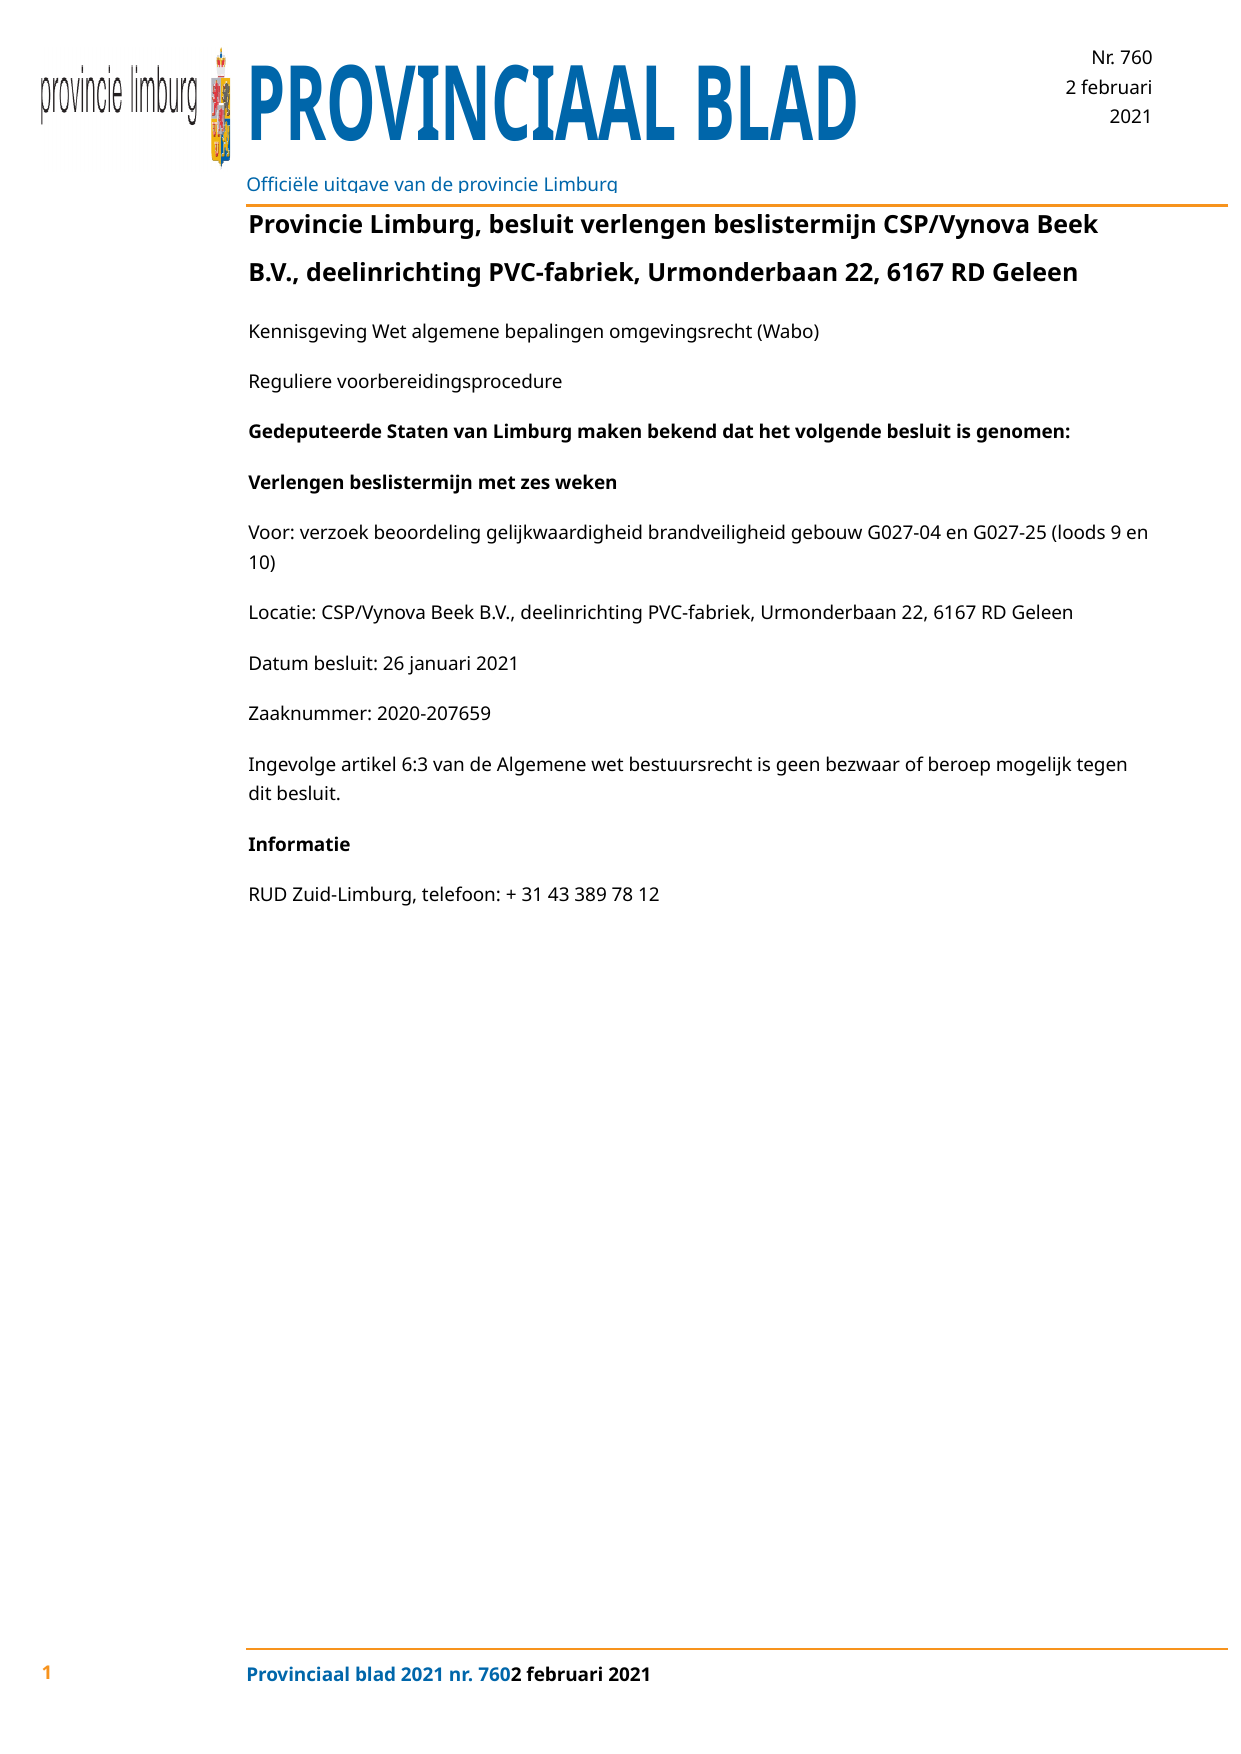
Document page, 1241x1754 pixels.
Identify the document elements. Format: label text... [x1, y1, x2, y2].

text Provincie Limburg, besluit verlengen beslistermijn CSP/Vynova Beek B.V., deelinrichting PVC-fabriek, Urmonderbaan 22, 6167 RD Geleen [248, 207, 1152, 288]
text Verlengen beslistermijn met zes weken [248, 469, 1152, 495]
text Datum besluit: 26 januari 2021 [248, 650, 1152, 676]
picture [41, 47, 231, 172]
text RUD Zuid-Limburg, telefoon: + 31 43 389 78 12 [248, 881, 1152, 907]
text Ingevolge artikel 6:3 van de Algemene wet bestuursrecht is geen bezwaar of beroep mogelijk tegen dit besluit. [248, 751, 1152, 806]
text Kennisgeving Wet algemene bepalingen omgevingsrecht (Wabo) [248, 318, 1152, 344]
text Informatie [248, 831, 1152, 857]
text Reguliere voorbereidingsprocedure [248, 368, 1152, 394]
text Zaaknummer: 2020-207659 [248, 700, 1152, 726]
text Locatie: CSP/Vynova Beek B.V., deelinrichting PVC-fabriek, Urmonderbaan 22, 6167 RD Geleen [248, 599, 1152, 625]
text Gedeputeerde Staten van Limburg maken bekend dat het volgende besluit is genomen: [248, 419, 1152, 444]
text Voor: verzoek beoordeling gelijkwaardigheid brandveiligheid gebouw G027-04 en G027-25 (loods 9 en 10) [248, 519, 1152, 575]
